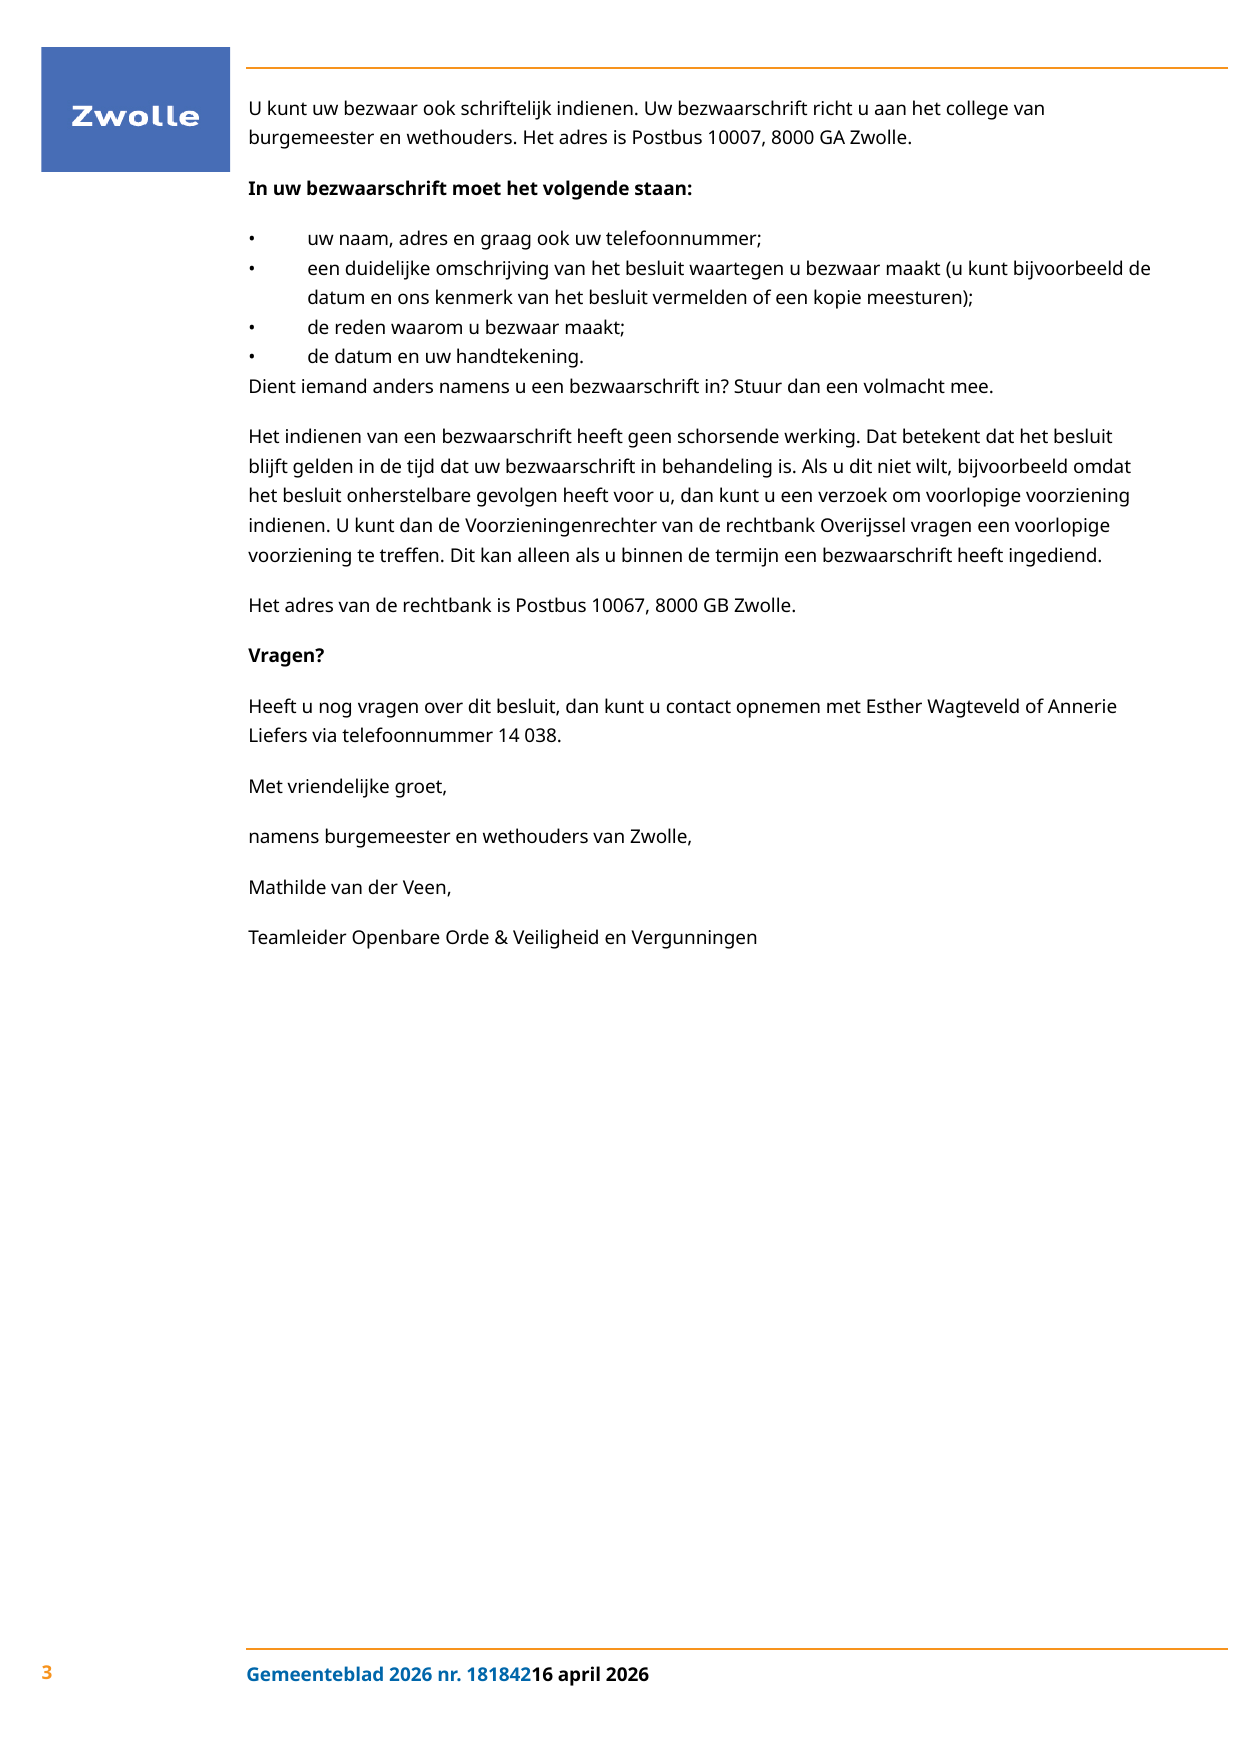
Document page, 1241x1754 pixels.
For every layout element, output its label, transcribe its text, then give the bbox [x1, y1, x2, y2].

text Het adres van de rechtbank is Postbus 10067, 8000 GB Zwolle. [248, 592, 1152, 618]
text Het indienen van een bezwaarschrift heeft geen schorsende werking. Dat betekent dat het besluit blijft gelden in de tijd dat uw bezwaarschrift in behandeling is. Als u dit niet wilt, bijvoorbeeld omdat het besluit onherstelbare gevolgen heeft voor u, dan kunt u een verzoek om voorlopige voorziening indienen. U kunt dan de Voorzieningenrechter van de rechtbank Overijssel vragen een voorlopige voorziening te treffen. Dit kan alleen als u binnen de termijn een bezwaarschrift heeft ingediend. [248, 423, 1152, 568]
text Mathilde van der Veen, [248, 874, 1152, 900]
text Met vriendelijke groet, [248, 773, 1152, 799]
list de datum en uw handtekening. [248, 343, 1152, 369]
text namens burgemeester en wethouders van Zwolle, [248, 823, 1152, 849]
list uw naam, adres en graag ook uw telefoonnummer; [248, 225, 1152, 251]
list de reden waarom u bezwaar maakt; [248, 314, 1152, 340]
list een duidelijke omschrijving van het besluit waartegen u bezwaar maakt (u kunt bijvoorbeeld de datum en ons kenmerk van het besluit vermelden of een kopie meesturen); [248, 255, 1152, 310]
text Teamleider Openbare Orde & Veiligheid en Vergunningen [248, 924, 1152, 950]
text In uw bezwaarschrift moet het volgende staan: [248, 175, 1152, 201]
picture [41, 47, 231, 172]
text Dient iemand anders namens u een bezwaarschrift in? Stuur dan een volmacht mee. [248, 373, 1152, 399]
text Heeft u nog vragen over dit besluit, dan kunt u contact opnemen met Esther Wagteveld of Annerie Liefers via telefoonnummer 14 038. [248, 693, 1152, 748]
text Vragen? [248, 643, 1152, 668]
text U kunt uw bezwaar ook schriftelijk indienen. Uw bezwaarschrift richt u aan het college van burgemeester en wethouders. Het adres is Postbus 10007, 8000 GA Zwolle. [248, 95, 1152, 150]
